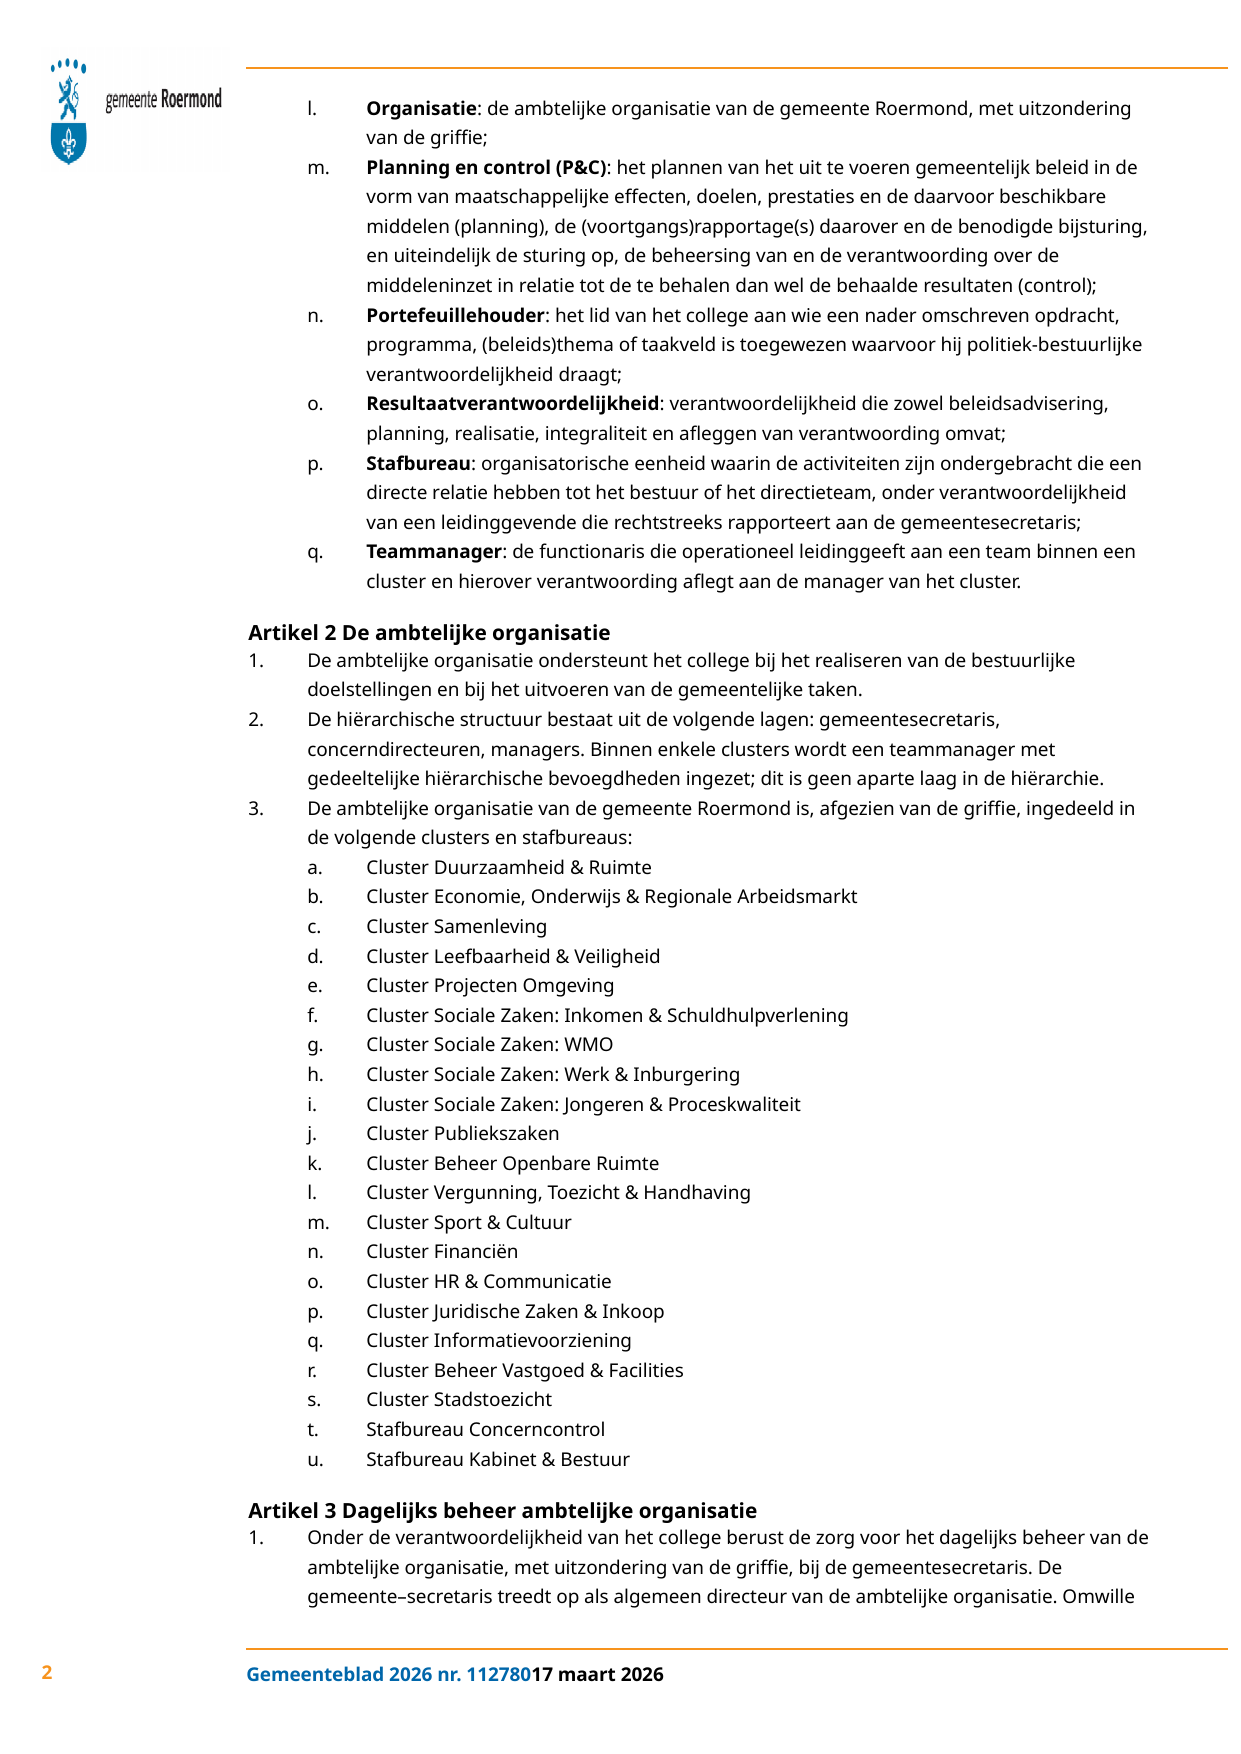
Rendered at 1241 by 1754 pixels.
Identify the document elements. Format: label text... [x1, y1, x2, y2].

list Portefeuillehouder: het lid van het college aan wie een nader omschreven opdracht, programma, (beleids)thema of taakveld is toegewezen waarvoor hij politiek-bestuurlijke verantwoordelijkheid draagt; [307, 302, 1152, 387]
list Teammanager: de functionaris die operationeel leidinggeeft aan een team binnen een cluster en hierover verantwoording aflegt aan de manager van het cluster. [307, 538, 1152, 594]
list Cluster Sociale Zaken: Inkomen & Schuldhulpverlening [307, 1002, 1152, 1028]
list Cluster Sociale Zaken: Jongeren & Proceskwaliteit [307, 1091, 1152, 1116]
list Cluster Financiën [307, 1239, 1152, 1264]
list Cluster Sociale Zaken: Werk & Inburgering [307, 1061, 1152, 1087]
list Cluster Publiekszaken [307, 1120, 1152, 1146]
list De ambtelijke organisatie van de gemeente Roermond is, afgezien van de griffie, ingedeeld in de volgende clusters en stafbureaus: [248, 795, 1152, 850]
list Cluster Informatievoorziening [307, 1327, 1152, 1353]
list Onder de verantwoordelijkheid van het college berust de zorg voor het dagelijks beheer van de ambtelijke organisatie, met uitzondering van de griffie, bij de gemeentesecretaris. De gemeente–secretaris treedt op als algemeen directeur van de ambtelijke organisatie. Omwille [248, 1524, 1152, 1609]
list Cluster Leefbaarheid & Veiligheid [307, 943, 1152, 968]
list Cluster Juridische Zaken & Inkoop [307, 1298, 1152, 1323]
list Cluster Samenleving [307, 913, 1152, 939]
list Cluster Beheer Vastgoed & Facilities [307, 1357, 1152, 1383]
list Stafbureau Kabinet & Bestuur [307, 1446, 1152, 1471]
list Planning en control (P&C): het plannen van het uit te voeren gemeentelijk beleid in de vorm van maatschappelijke effecten, doelen, prestaties en de daarvoor beschikbare middelen (planning), de (voortgangs)rapportage(s) daarover en de benodigde bijsturing, en uiteindelijk de sturing op, de beheersing van en de verantwoording over de middeleninzet in relatie tot de te behalen dan wel de behaalde resultaten (control); [307, 154, 1152, 298]
list Cluster HR & Communicatie [307, 1268, 1152, 1294]
picture [41, 47, 231, 172]
list Cluster Stadstoezicht [307, 1387, 1152, 1412]
list Stafbureau: organisatorische eenheid waarin de activiteiten zijn ondergebracht die een directe relatie hebben tot het bestuur of het directieteam, onder verantwoordelijkheid van een leidinggevende die rechtstreeks rapporteert aan de gemeentesecretaris; [307, 450, 1152, 535]
list Organisatie: de ambtelijke organisatie van de gemeente Roermond, met uitzondering van de griffie; [307, 95, 1152, 150]
list Cluster Sociale Zaken: WMO [307, 1032, 1152, 1057]
list De hiërarchische structuur bestaat uit de volgende lagen: gemeentesecretaris, concerndirecteuren, managers. Binnen enkele clusters wordt een teammanager met gedeeltelijke hiërarchische bevoegdheden ingezet; dit is geen aparte laag in de hiërarchie. [248, 706, 1152, 791]
list Stafbureau Concerncontrol [307, 1416, 1152, 1442]
text Artikel 2 De ambtelijke organisatie [248, 618, 1152, 647]
list Cluster Beheer Openbare Ruimte [307, 1150, 1152, 1176]
list Cluster Sport & Cultuur [307, 1209, 1152, 1235]
list Resultaatverantwoordelijkheid: verantwoordelijkheid die zowel beleidsadvisering, planning, realisatie, integraliteit en afleggen van verantwoording omvat; [307, 391, 1152, 446]
list Cluster Duurzaamheid & Ruimte [307, 854, 1152, 880]
list Cluster Projecten Omgeving [307, 972, 1152, 998]
list Cluster Economie, Onderwijs & Regionale Arbeidsmarkt [307, 884, 1152, 909]
text Artikel 3 Dagelijks beheer ambtelijke organisatie [248, 1496, 1152, 1524]
list Cluster Vergunning, Toezicht & Handhaving [307, 1179, 1152, 1205]
list De ambtelijke organisatie ondersteunt het college bij het realiseren van de bestuurlijke doelstellingen en bij het uitvoeren van de gemeentelijke taken. [248, 647, 1152, 702]
